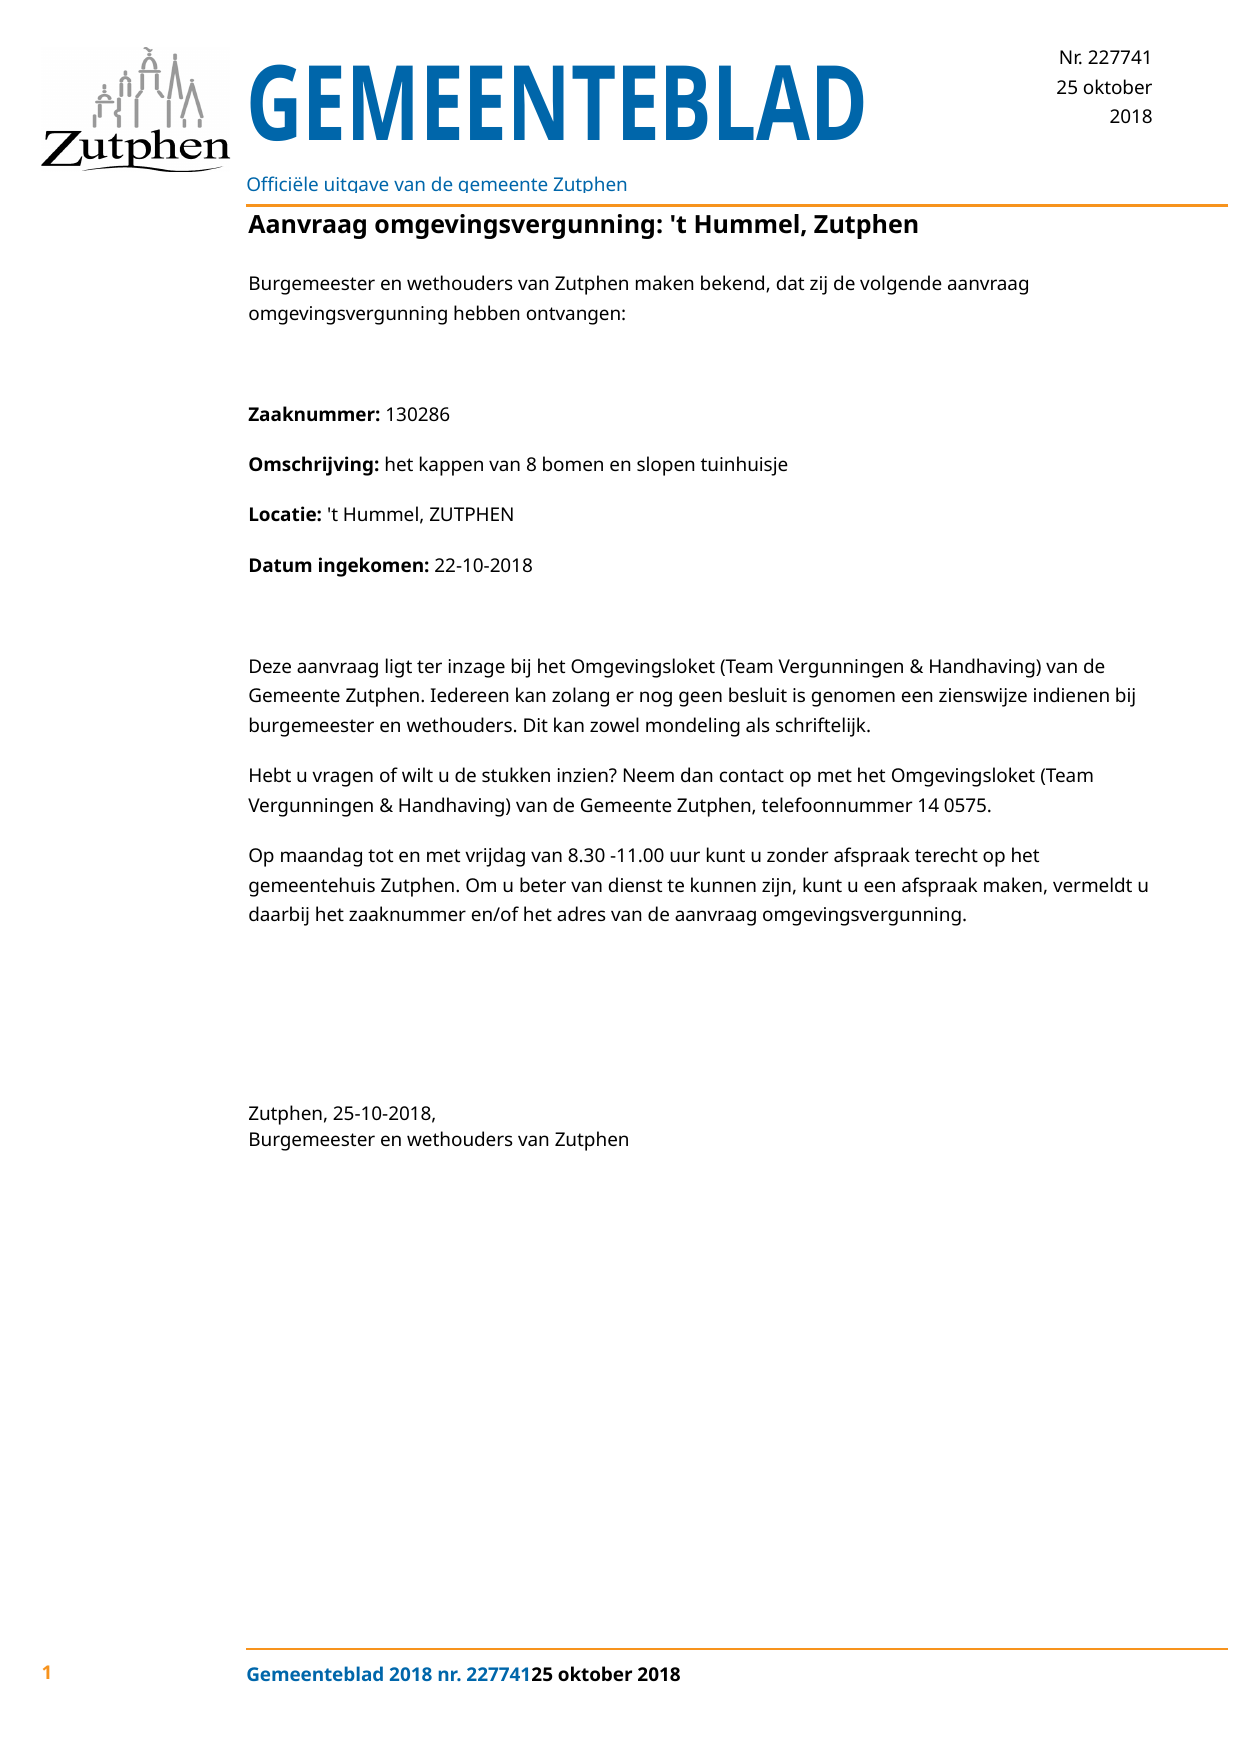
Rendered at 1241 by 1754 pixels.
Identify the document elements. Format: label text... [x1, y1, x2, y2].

text Burgemeester en wethouders van Zutphen maken bekend, dat zij de volgende aanvraag omgevingsvergunning hebben ontvangen: [248, 270, 1152, 326]
text Locatie: 't Hummel, ZUTPHEN [248, 502, 1152, 527]
text Zutphen, 25-10-2018, [248, 1101, 1152, 1126]
text Deze aanvraag ligt ter inzage bij het Omgevingsloket (Team Vergunningen & Handhaving) van de Gemeente Zutphen. Iedereen kan zolang er nog geen besluit is genomen een zienswijze indienen bij burgemeester en wethouders. Dit kan zowel mondeling als schriftelijk. [248, 653, 1152, 738]
text Omschrijving: het kappen van 8 bomen en slopen tuinhuisje [248, 451, 1152, 477]
text Zaaknummer: 130286 [248, 401, 1152, 426]
text Hebt u vragen of wilt u de stukken inzien? Neem dan contact op met het Omgevingsloket (Team Vergunningen & Handhaving) van de Gemeente Zutphen, telefoonnummer 14 0575. [248, 762, 1152, 818]
text Burgemeester en wethouders van Zutphen [248, 1126, 1152, 1152]
text Op maandag tot en met vrijdag van 8.30 -11.00 uur kunt u zonder afspraak terecht op het gemeentehuis Zutphen. Om u beter van dienst te kunnen zijn, kunt u een afspraak maken, vermeldt u daarbij het zaaknummer en/of het adres van de aanvraag omgevingsvergunning. [248, 842, 1152, 927]
text Aanvraag omgevingsvergunning: 't Hummel, Zutphen [248, 207, 1152, 241]
picture [41, 47, 231, 172]
text Datum ingekomen: 22-10-2018 [248, 552, 1152, 578]
